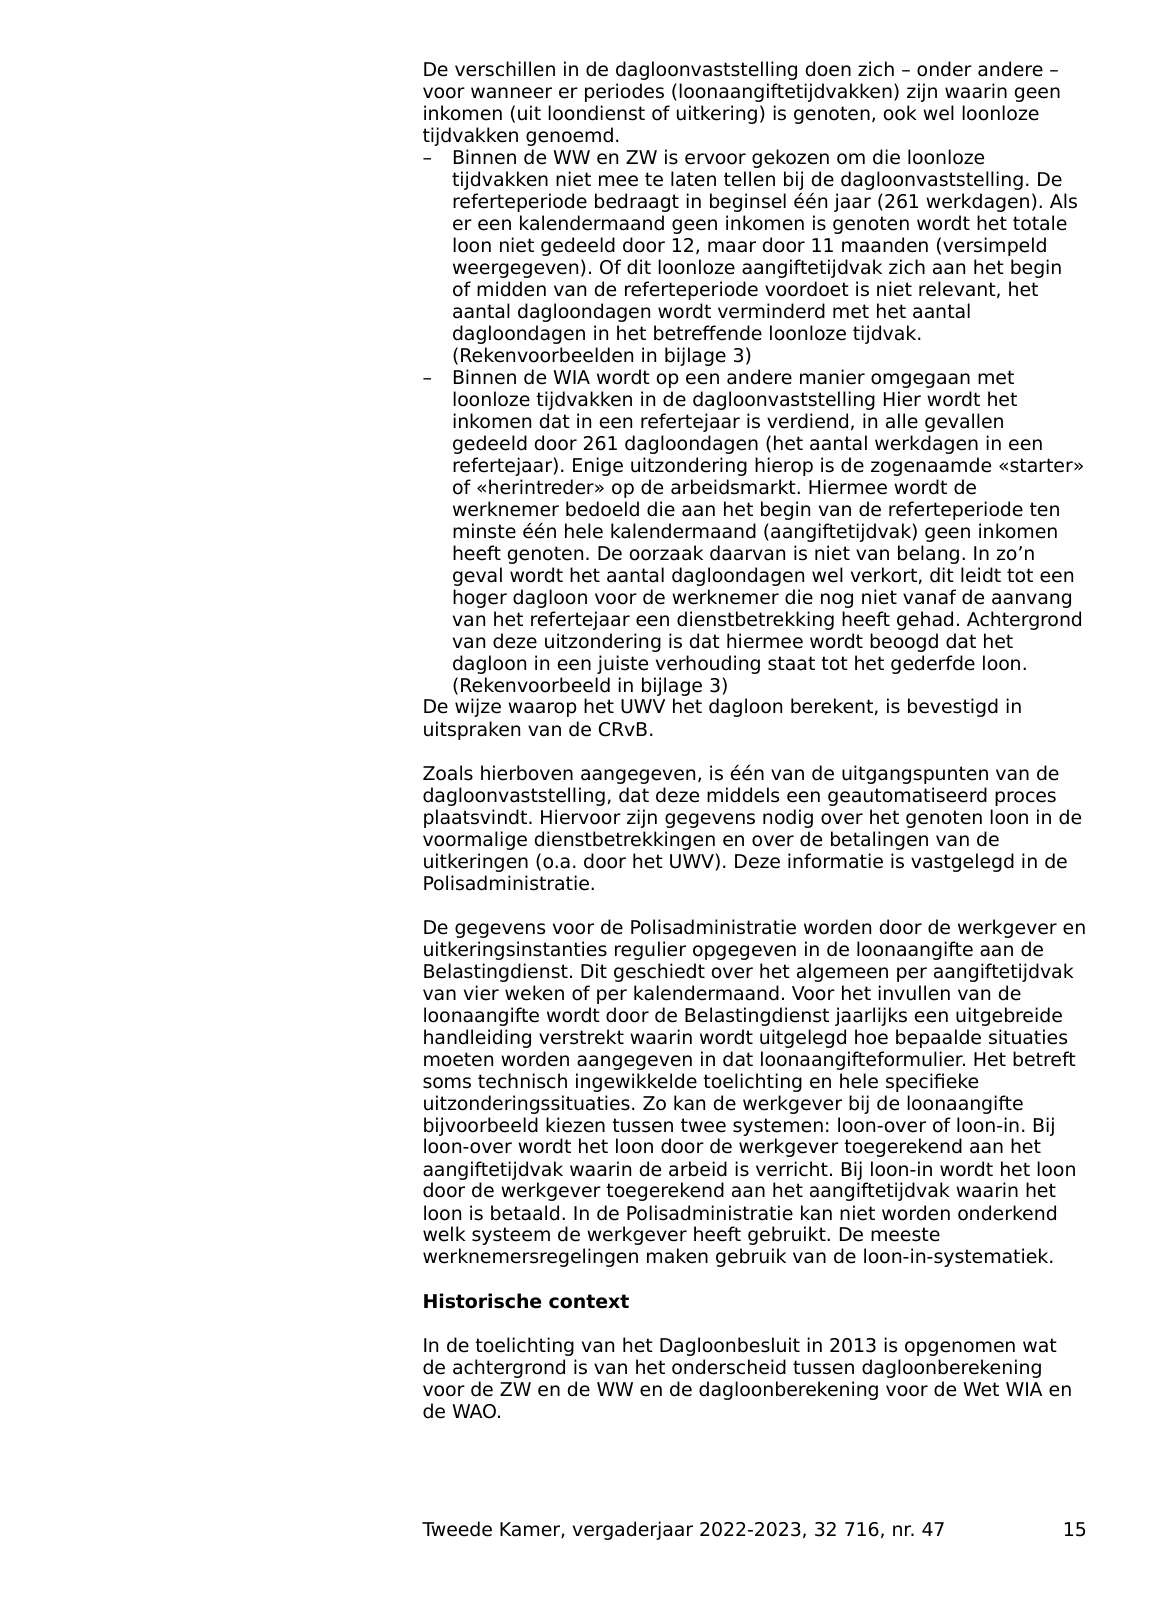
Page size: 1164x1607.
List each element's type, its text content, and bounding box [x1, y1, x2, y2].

text De gegevens voor de Polisadministratie worden door de werkgever en uitkeringsinstanties regulier opgegeven in de loonaangifte aan de Belastingdienst. Dit geschiedt over het algemeen per aangiftetijdvak van vier weken of per kalendermaand. Voor het invullen van de loonaangifte wordt door de Belastingdienst jaarlijks een uitgebreide handleiding verstrekt waarin wordt uitgelegd hoe bepaalde situaties moeten worden aangegeven in dat loonaangifteformulier. Het betreft soms technisch ingewikkelde toelichting en hele specifieke uitzonderingssituaties. Zo kan de werkgever bij de loonaangifte bijvoorbeeld kiezen tussen twee systemen: loon-over of loon-in. Bij loon-over wordt het loon door de werkgever toegerekend aan het aangiftetijdvak waarin de arbeid is verricht. Bij loon-in wordt het loon door de werkgever toegerekend aan het aangiftetijdvak waarin het loon is betaald. In de Polisadministratie kan niet worden onderkend welk systeem de werkgever heeft gebruikt. De meeste werknemersregelingen maken gebruik van de loon-in-systematiek. [422, 917, 1087, 1268]
text – Binnen de WW en ZW is ervoor gekozen om die loonloze tijdvakken niet mee te laten tellen bij de dagloonvaststelling. De referteperiode bedraagt in beginsel één jaar (261 werkdagen). Als er een kalendermaand geen inkomen is genoten wordt het totale loon niet gedeeld door 12, maar door 11 maanden (versimpeld weergegeven). Of dit loonloze aangiftetijdvak zich aan het begin of midden van de referteperiode voordoet is niet relevant, het aantal dagloondagen wordt verminderd met het aantal dagloondagen in het betreffende loonloze tijdvak. (Rekenvoorbeelden in bijlage 3) [422, 147, 1087, 367]
subtitle Historische context [422, 1291, 1087, 1312]
text In de toelichting van het Dagloonbesluit in 2013 is opgenomen wat de achtergrond is van het onderscheid tussen dagloonberekening voor de ZW en de WW en de dagloonberekening voor de Wet WIA en de WAO. [422, 1335, 1087, 1423]
text – Binnen de WIA wordt op een andere manier omgegaan met loonloze tijdvakken in de dagloonvaststelling Hier wordt het inkomen dat in een refertejaar is verdiend, in alle gevallen gedeeld door 261 dagloondagen (het aantal werkdagen in een refertejaar). Enige uitzondering hierop is de zogenaamde «starter» of «herintreder» op de arbeidsmarkt. Hiermee wordt de werknemer bedoeld die aan het begin van de referteperiode ten minste één hele kalendermaand (aangiftetijdvak) geen inkomen heeft genoten. De oorzaak daarvan is niet van belang. In zo’n geval wordt het aantal dagloondagen wel verkort, dit leidt tot een hoger dagloon voor de werknemer die nog niet vanaf de aanvang van het refertejaar een dienstbetrekking heeft gehad. Achtergrond van deze uitzondering is dat hiermee wordt beoogd dat het dagloon in een juiste verhouding staat tot het gederfde loon. (Rekenvoorbeeld in bijlage 3) [422, 367, 1087, 696]
text De wijze waarop het UWV het dagloon berekent, is bevestigd in uitspraken van de CRvB. [422, 696, 1087, 740]
text De verschillen in de dagloonvaststelling doen zich – onder andere – voor wanneer er periodes (loonaangiftetijdvakken) zijn waarin geen inkomen (uit loondienst of uitkering) is genoten, ook wel loonloze tijdvakken genoemd. [422, 59, 1087, 147]
text Zoals hierboven aangegeven, is één van de uitgangspunten van de dagloonvaststelling, dat deze middels een geautomatiseerd proces plaatsvindt. Hiervoor zijn gegevens nodig over het genoten loon in de voormalige dienstbetrekkingen en over de betalingen van de uitkeringen (o.a. door het UWV). Deze informatie is vastgelegd in de Polisadministratie. [422, 763, 1087, 894]
